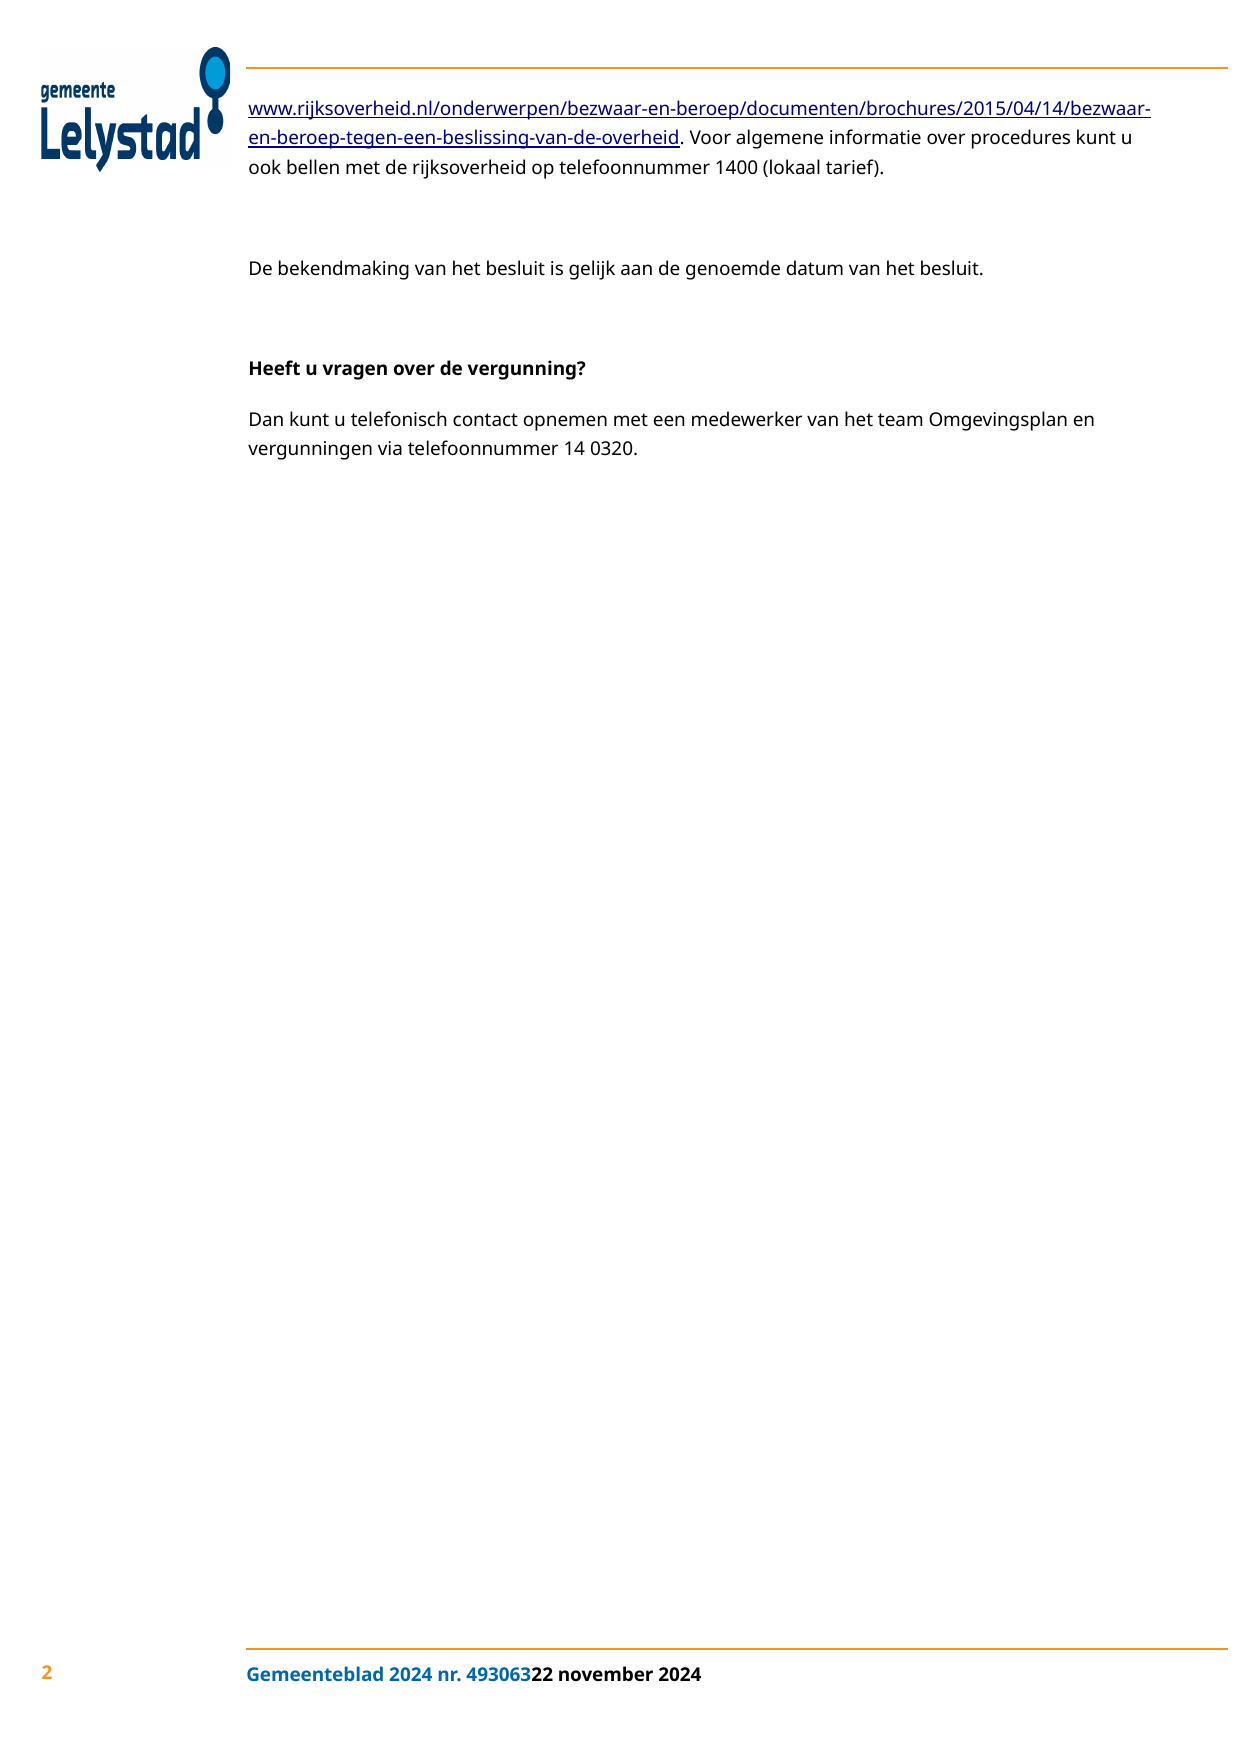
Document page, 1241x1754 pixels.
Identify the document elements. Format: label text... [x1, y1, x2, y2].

text www.rijksoverheid.nl/onderwerpen/bezwaar-en-beroep/documenten/brochures/2015/04/14/bezwaar-en-beroep-tegen-een-beslissing-van-de-overheid. Voor algemene informatie over procedures kunt u ook bellen met de rijksoverheid op telefoonnummer 1400 (lokaal tarief). [248, 95, 1152, 180]
text Heeft u vragen over de vergunning? [248, 356, 1152, 381]
picture [41, 47, 231, 172]
text Dan kunt u telefonisch contact opnemen met een medewerker van het team Omgevingsplan en vergunningen via telefoonnummer 14 0320. [248, 406, 1152, 461]
text De bekendmaking van het besluit is gelijk aan de genoemde datum van het besluit. [248, 255, 1152, 281]
